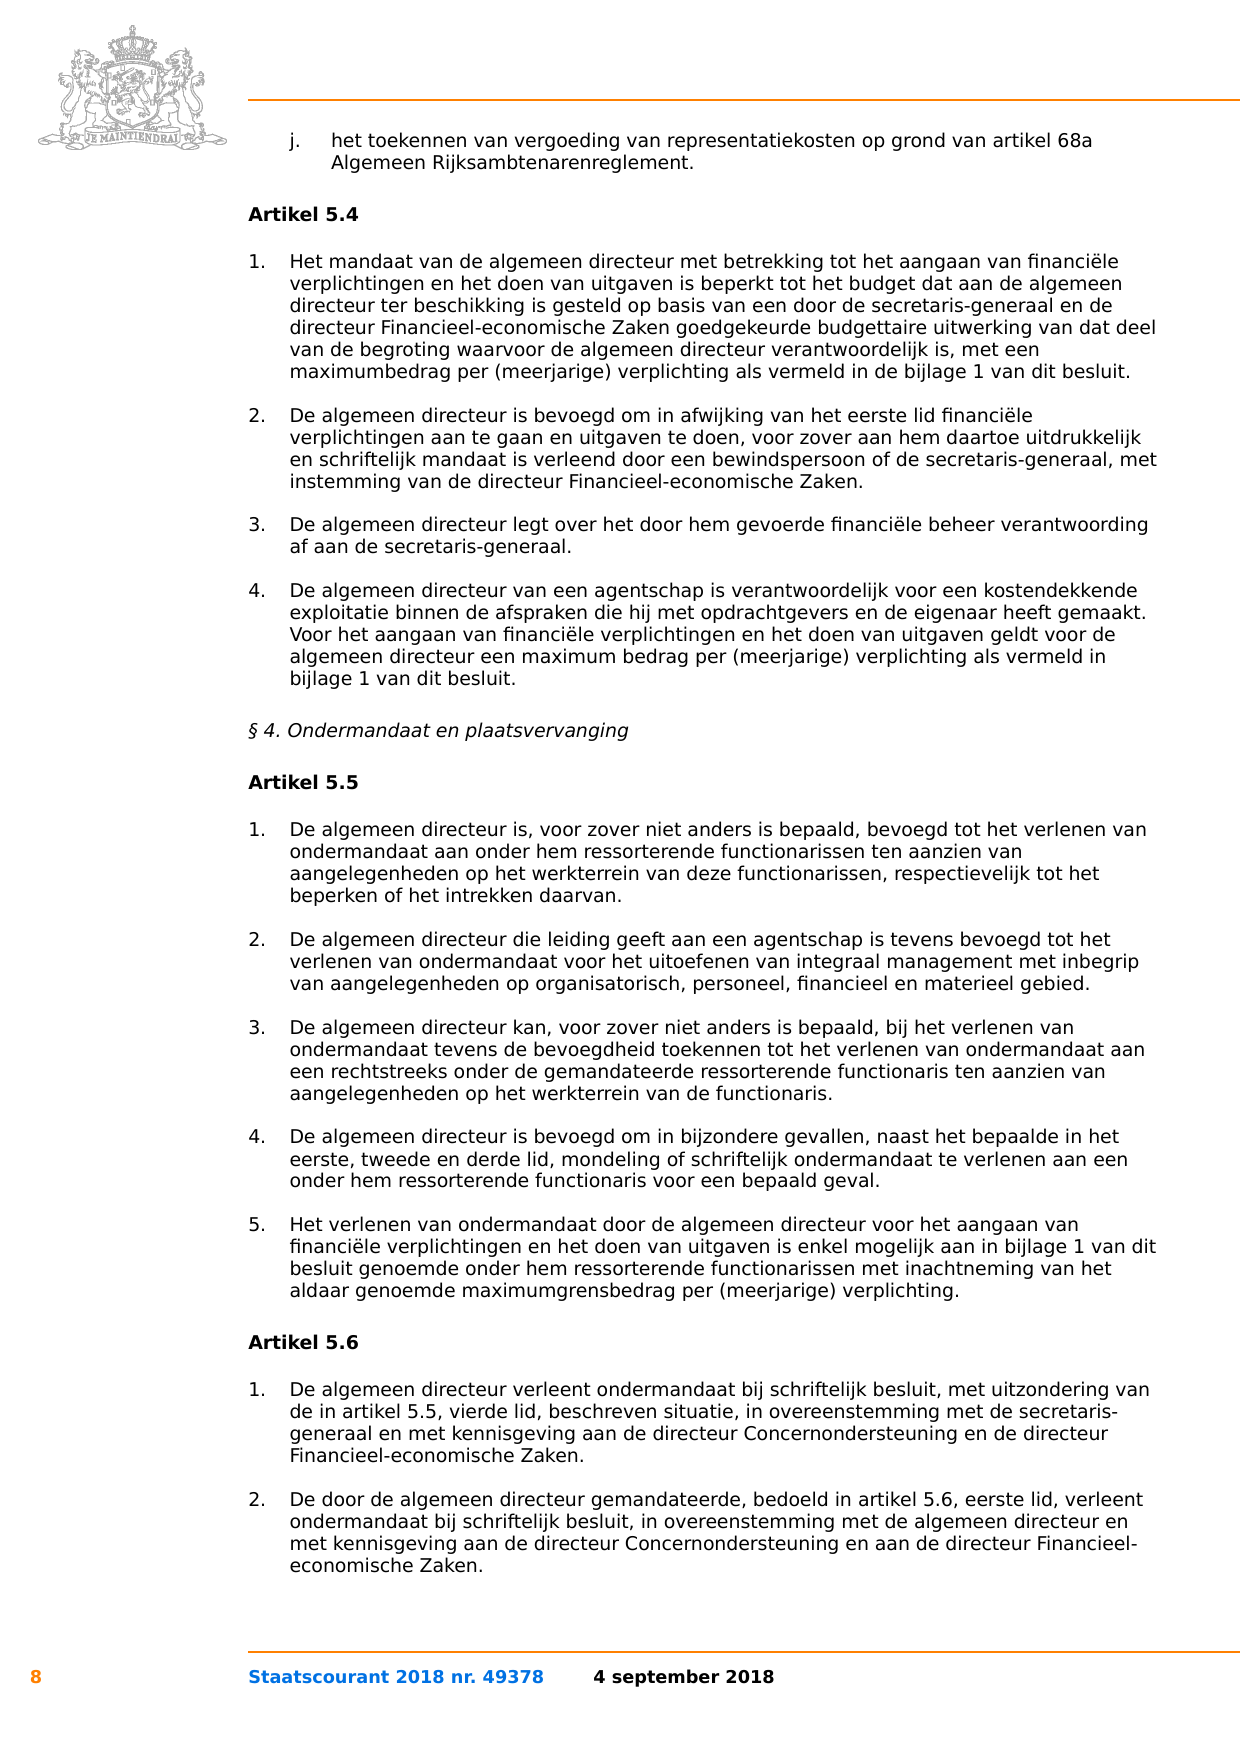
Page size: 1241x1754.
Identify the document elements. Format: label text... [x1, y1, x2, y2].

subtitle Artikel 5.6 [248, 1332, 1163, 1354]
text 4. De algemeen directeur is bevoegd om in bijzondere gevallen, naast het bepaalde in het eerste, tweede en derde lid, mondeling of schriftelijk ondermandaat te verlenen aan een onder hem ressorterende functionaris voor een bepaald geval. [248, 1126, 1163, 1192]
text 2. De door de algemeen directeur gemandateerde, bedoeld in artikel 5.6, eerste lid, verleent ondermandaat bij schriftelijk besluit, in overeenstemming met de algemeen directeur en met kennisgeving aan de directeur Concernondersteuning en aan de directeur Financieel-economische Zaken. [248, 1489, 1163, 1577]
subtitle § 4. Ondermandaat en plaatsvervanging [248, 720, 1163, 742]
text j. het toekennen van vergoeding van representatiekosten op grond van artikel 68a Algemeen Rijksambtenarenreglement. [289, 130, 1163, 174]
text 2. De algemeen directeur is bevoegd om in afwijking van het eerste lid financiële verplichtingen aan te gaan en uitgaven te doen, voor zover aan hem daartoe uitdrukkelijk en schriftelijk mandaat is verleend door een bewindspersoon of de secretaris-generaal, met instemming van de directeur Financieel-economische Zaken. [248, 404, 1163, 492]
text 1. Het mandaat van de algemeen directeur met betrekking tot het aangaan van financiële verplichtingen en het doen van uitgaven is beperkt tot het budget dat aan de algemeen directeur ter beschikking is gesteld op basis van een door de secretaris-generaal en de directeur Financieel-economische Zaken goedgekeurde budgettaire uitwerking van dat deel van de begroting waarvoor de algemeen directeur verantwoordelijk is, met een maximumbedrag per (meerjarige) verplichting als vermeld in de bijlage 1 van dit besluit. [248, 251, 1163, 383]
text 1. De algemeen directeur verleent ondermandaat bij schriftelijk besluit, met uitzondering van de in artikel 5.5, vierde lid, beschreven situatie, in overeenstemming met de secretaris-generaal en met kennisgeving aan de directeur Concernondersteuning en de directeur Financieel-economische Zaken. [248, 1379, 1163, 1467]
subtitle Artikel 5.4 [248, 204, 1163, 226]
text 4. De algemeen directeur van een agentschap is verantwoordelijk voor een kostendekkende exploitatie binnen de afspraken die hij met opdrachtgevers en de eigenaar heeft gemaakt. Voor het aangaan van financiële verplichtingen en het doen van uitgaven geldt voor de algemeen directeur een maximum bedrag per (meerjarige) verplichting als vermeld in bijlage 1 van dit besluit. [248, 580, 1163, 690]
picture [38, 25, 227, 150]
text 3. De algemeen directeur legt over het door hem gevoerde financiële beheer verantwoording af aan de secretaris-generaal. [248, 514, 1163, 558]
text 1. De algemeen directeur is, voor zover niet anders is bepaald, bevoegd tot het verlenen van ondermandaat aan onder hem ressorterende functionarissen ten aanzien van aangelegenheden op het werkterrein van deze functionarissen, respectievelijk tot het beperken of het intrekken daarvan. [248, 819, 1163, 907]
text 2. De algemeen directeur die leiding geeft aan een agentschap is tevens bevoegd tot het verlenen van ondermandaat voor het uitoefenen van integraal management met inbegrip van aangelegenheden op organisatorisch, personeel, financieel en materieel gebied. [248, 929, 1163, 995]
subtitle Artikel 5.5 [248, 772, 1163, 794]
text 3. De algemeen directeur kan, voor zover niet anders is bepaald, bij het verlenen van ondermandaat tevens de bevoegdheid toekennen tot het verlenen van ondermandaat aan een rechtstreeks onder de gemandateerde ressorterende functionaris ten aanzien van aangelegenheden op het werkterrein van de functionaris. [248, 1017, 1163, 1104]
text 5. Het verlenen van ondermandaat door de algemeen directeur voor het aangaan van financiële verplichtingen en het doen van uitgaven is enkel mogelijk aan in bijlage 1 van dit besluit genoemde onder hem ressorterende functionarissen met inachtneming van het aldaar genoemde maximumgrensbedrag per (meerjarige) verplichting. [248, 1214, 1163, 1302]
